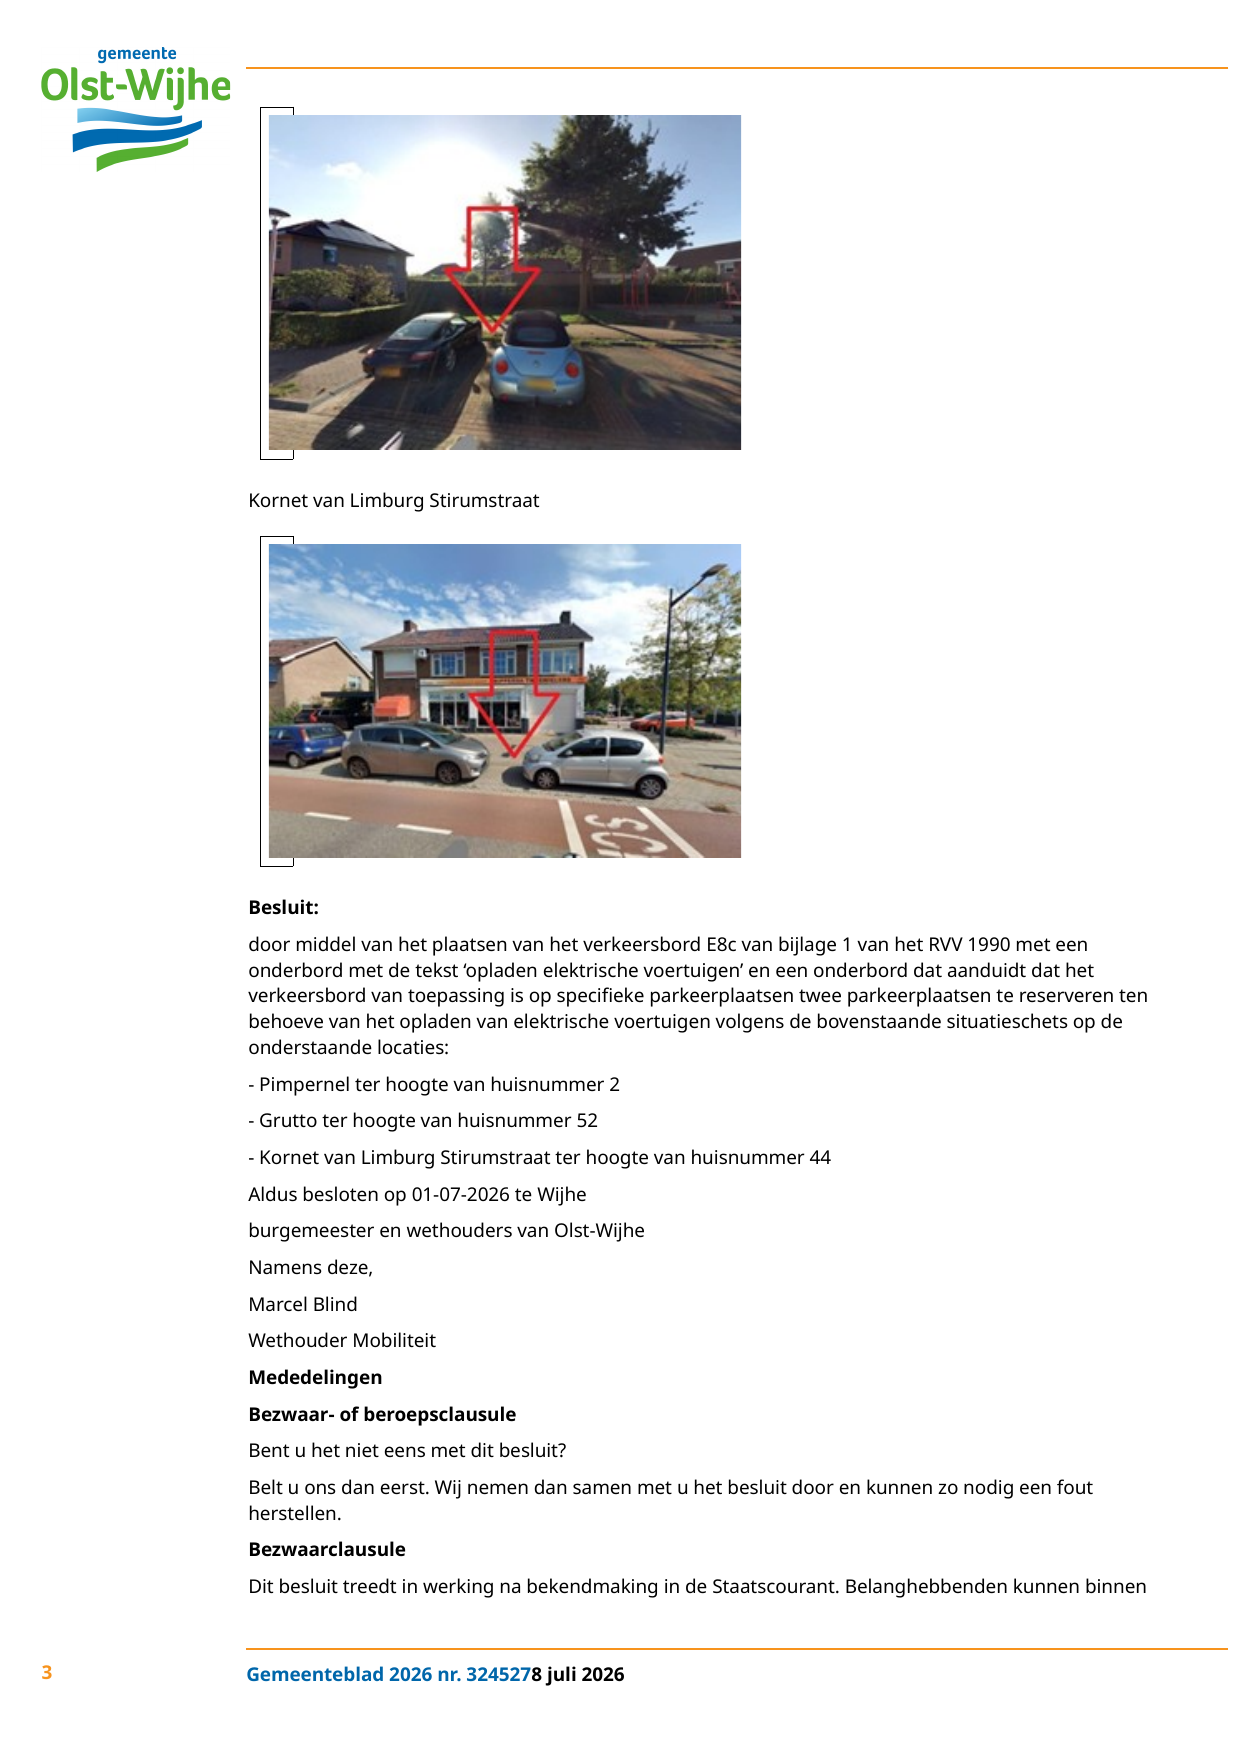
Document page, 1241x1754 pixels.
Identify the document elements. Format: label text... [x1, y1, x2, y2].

text Bent u het niet eens met dit besluit? [248, 1437, 1152, 1463]
text - Kornet van Limburg Stirumstraat ter hoogte van huisnummer 44 [248, 1144, 1152, 1170]
text - Pimpernel ter hoogte van huisnummer 2 [248, 1071, 1152, 1097]
text Kornet van Limburg Stirumstraat [248, 487, 1152, 513]
picture [268, 544, 742, 858]
text - Grutto ter hoogte van huisnummer 52 [248, 1107, 1152, 1133]
text Namens deze, [248, 1254, 1152, 1280]
text burgemeester en wethouders van Olst-Wijhe [248, 1217, 1152, 1243]
text Dit besluit treedt in werking na bekendmaking in de Staatscourant. Belanghebbenden kunnen binnen [248, 1573, 1152, 1599]
picture [41, 47, 231, 172]
picture [268, 115, 742, 450]
text Aldus besloten op 01-07-2026 te Wijhe [248, 1181, 1152, 1207]
text Wethouder Mobiliteit [248, 1327, 1152, 1353]
text Besluit: [248, 894, 1152, 920]
text Bezwaarclausule [248, 1537, 1152, 1562]
text Mededelingen [248, 1364, 1152, 1390]
text door middel van het plaatsen van het verkeersbord E8c van bijlage 1 van het RVV 1990 met een onderbord met de tekst ‘opladen elektrische voertuigen’ en een onderbord dat aanduidt dat het verkeersbord van toepassing is op specifieke parkeerplaatsen twee parkeerplaatsen te reserveren ten behoeve van het opladen van elektrische voertuigen volgens de bovenstaande situatieschets op de onderstaande locaties: [248, 931, 1152, 1060]
text Marcel Blind [248, 1291, 1152, 1317]
text Bezwaar- of beroepsclausule [248, 1401, 1152, 1427]
text Belt u ons dan eerst. Wij nemen dan samen met u het besluit door en kunnen zo nodig een fout herstellen. [248, 1474, 1152, 1526]
